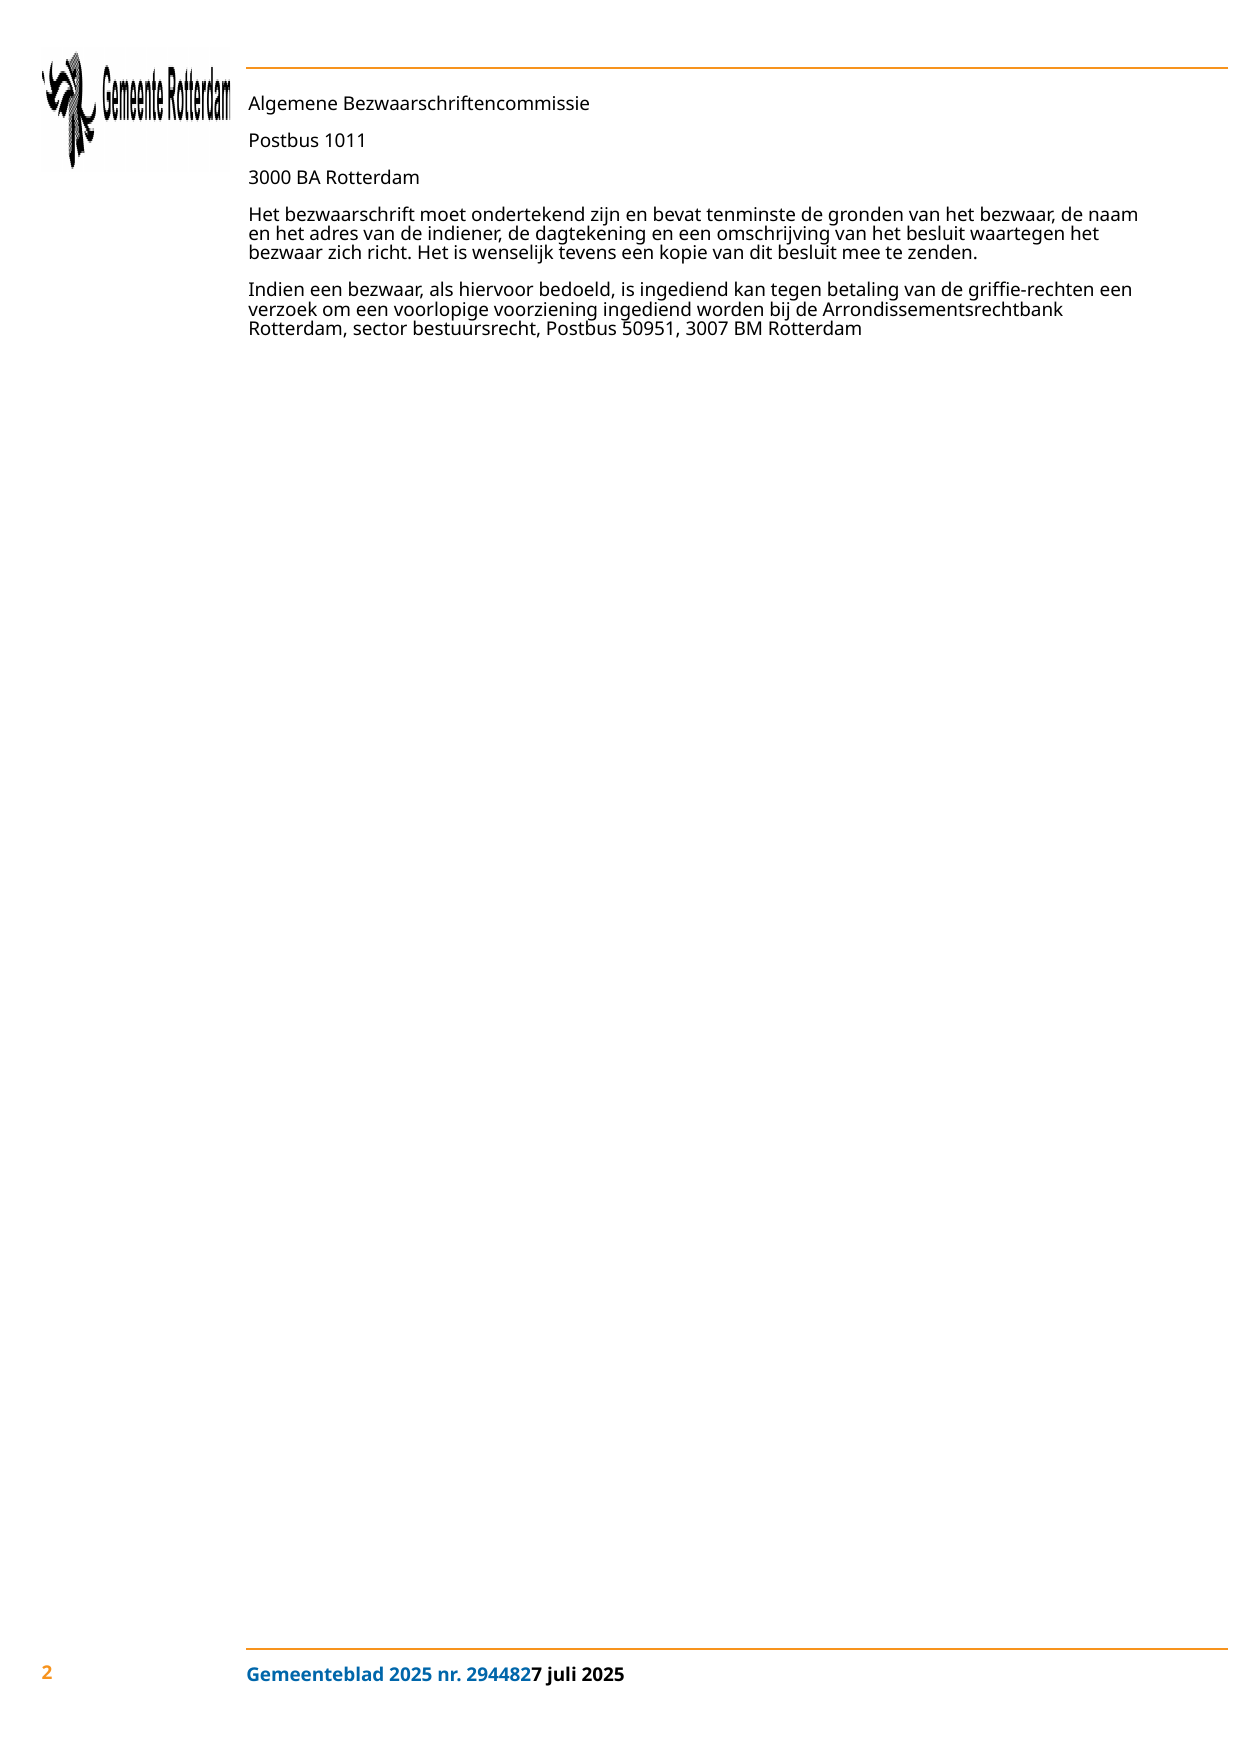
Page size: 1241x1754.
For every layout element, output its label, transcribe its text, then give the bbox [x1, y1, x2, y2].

text Indien een bezwaar, als hiervoor bedoeld, is ingediend kan tegen betaling van de griffie-rechten een verzoek om een voorlopige voorziening ingediend worden bij de Arrondissementsrechtbank Rotterdam, sector bestuursrecht, Postbus 50951, 3007 BM Rotterdam [248, 281, 1152, 339]
text Postbus 1011 [248, 132, 1152, 151]
picture [41, 47, 231, 172]
text Algemene Bezwaarschriftencommissie [248, 95, 1152, 114]
text 3000 BA Rotterdam [248, 169, 1152, 188]
text Het bezwaarschrift moet ondertekend zijn en bevat tenminste de gronden van het bezwaar, de naam en het adres van de indiener, de dagtekening en een omschrijving van het besluit waartegen het bezwaar zich richt. Het is wenselijk tevens een kopie van dit besluit mee te zenden. [248, 206, 1152, 263]
